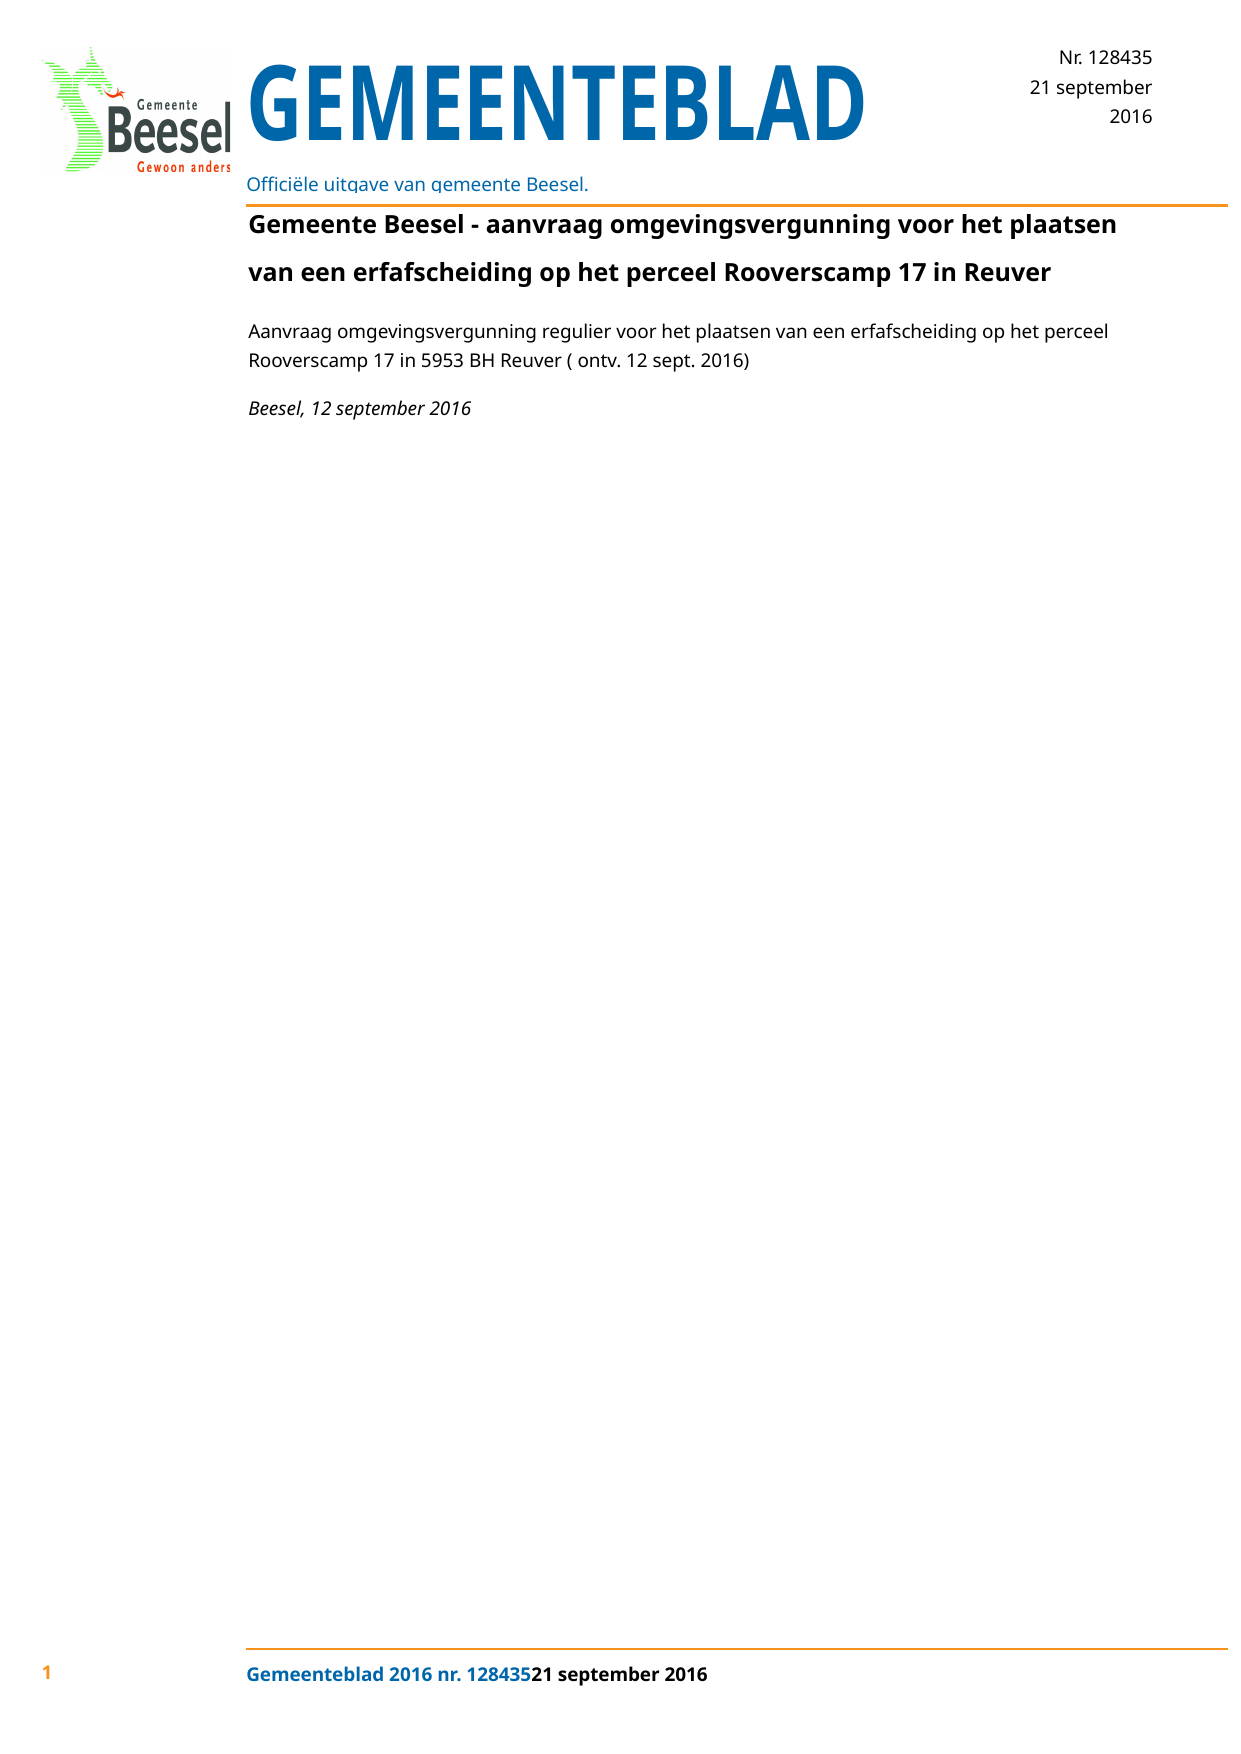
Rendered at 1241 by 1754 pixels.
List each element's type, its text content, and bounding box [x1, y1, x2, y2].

text Gemeente Beesel - aanvraag omgevingsvergunning voor het plaatsen van een erfafscheiding op het perceel Rooverscamp 17 in Reuver [248, 207, 1152, 288]
picture [41, 47, 231, 172]
text Beesel, 12 september 2016 [248, 395, 1152, 421]
text Aanvraag omgevingsvergunning regulier voor het plaatsen van een erfafscheiding op het perceel Rooverscamp 17 in 5953 BH Reuver ( ontv. 12 sept. 2016) [248, 318, 1152, 373]
